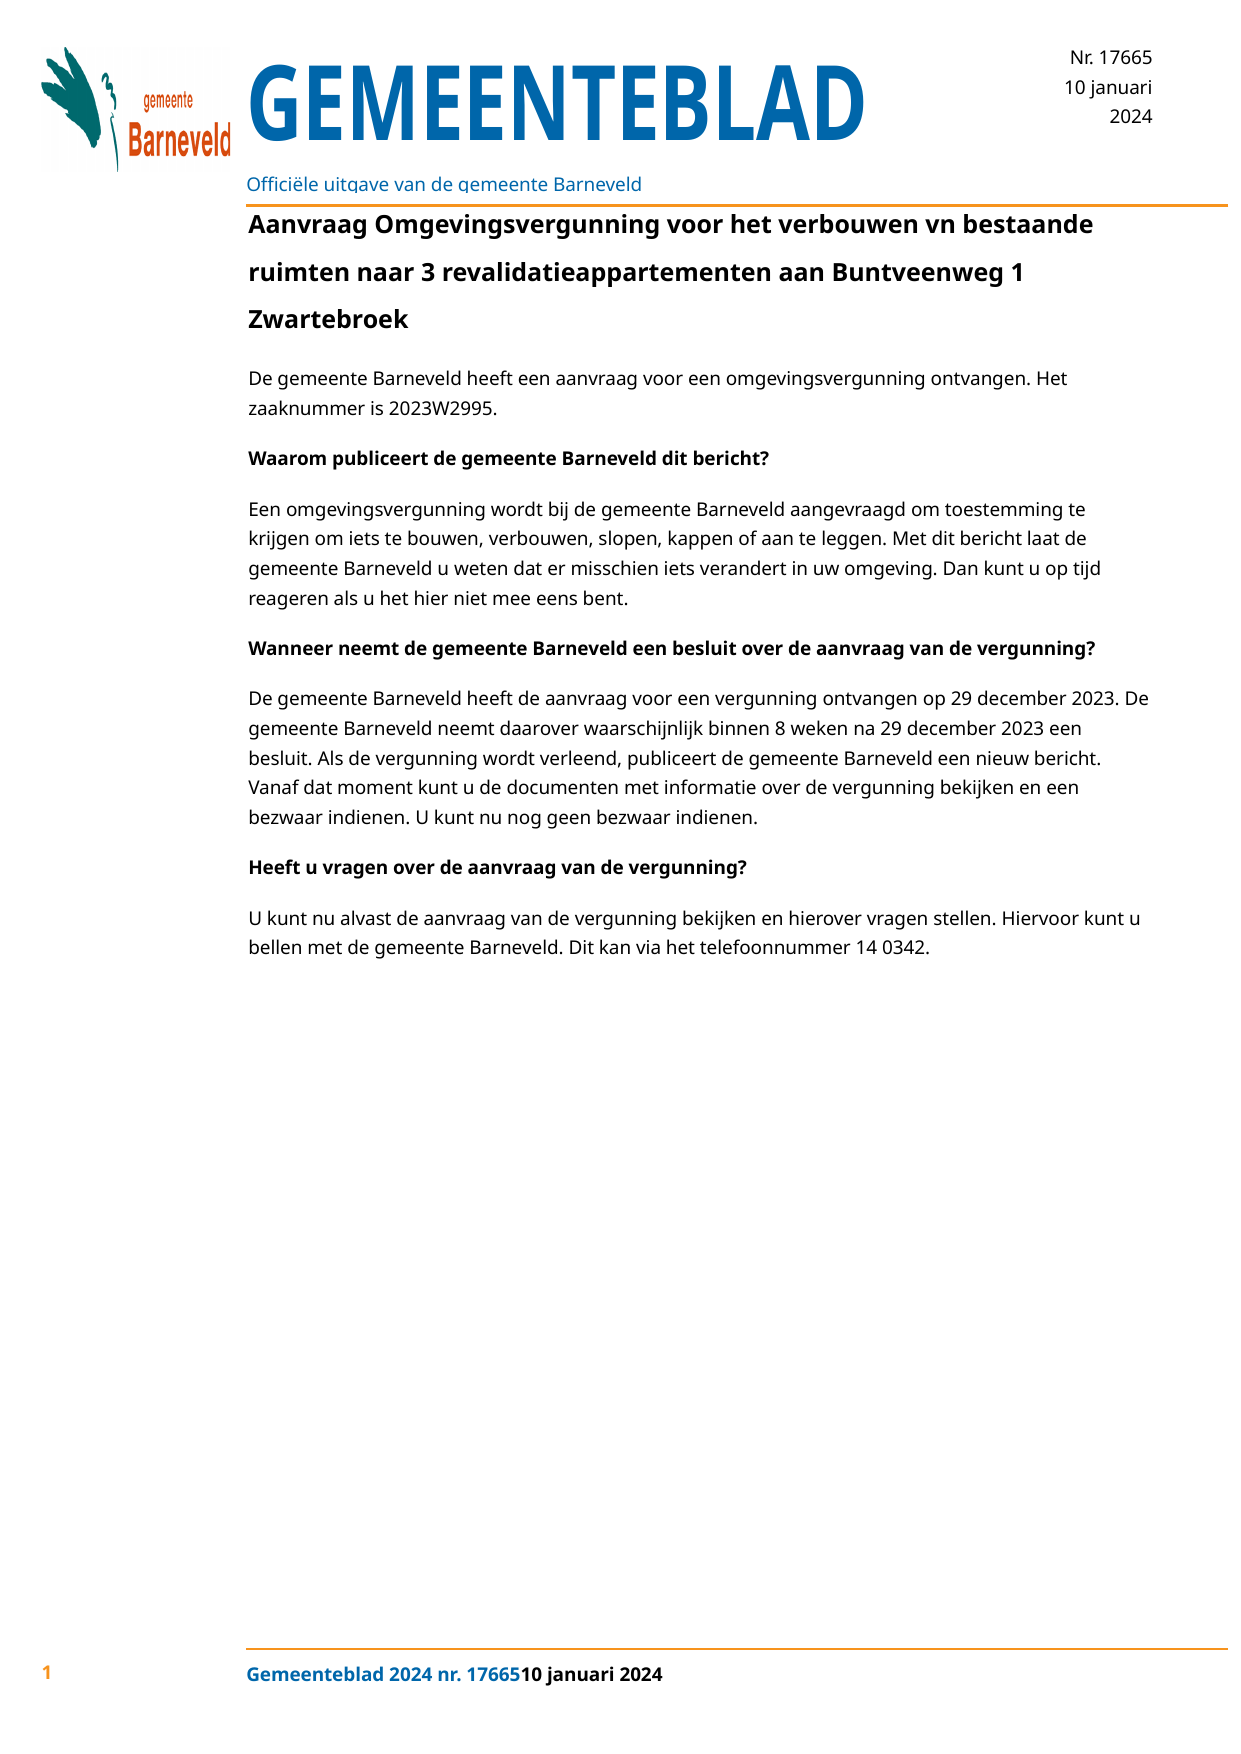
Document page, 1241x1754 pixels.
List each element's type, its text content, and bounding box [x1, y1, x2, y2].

text U kunt nu alvast de aanvraag van de vergunning bekijken en hierover vragen stellen. Hiervoor kunt u bellen met de gemeente Barneveld. Dit kan via het telefoonnummer 14 0342. [248, 905, 1152, 960]
text Waarom publiceert de gemeente Barneveld dit bericht? [248, 446, 1152, 471]
text De gemeente Barneveld heeft een aanvraag voor een omgevingsvergunning ontvangen. Het zaaknummer is 2023W2995. [248, 366, 1152, 421]
text Aanvraag Omgevingsvergunning voor het verbouwen vn bestaande ruimten naar 3 revalidatieappartementen aan Buntveenweg 1 Zwartebroek [248, 207, 1152, 336]
text Wanneer neemt de gemeente Barneveld een besluit over de aanvraag van de vergunning? [248, 635, 1152, 661]
text De gemeente Barneveld heeft de aanvraag voor een vergunning ontvangen op 29 december 2023. De gemeente Barneveld neemt daarover waarschijnlijk binnen 8 weken na 29 december 2023 een besluit. Als de vergunning wordt verleend, publiceert de gemeente Barneveld een nieuw bericht. Vanaf dat moment kunt u de documenten met informatie over de vergunning bekijken en een bezwaar indienen. U kunt nu nog geen bezwaar indienen. [248, 686, 1152, 829]
text Heeft u vragen over de aanvraag van de vergunning? [248, 854, 1152, 880]
text Een omgevingsvergunning wordt bij de gemeente Barneveld aangevraagd om toestemming te krijgen om iets te bouwen, verbouwen, slopen, kappen of aan te leggen. Met dit bericht laat de gemeente Barneveld u weten dat er misschien iets verandert in uw omgeving. Dan kunt u op tijd reageren als u het hier niet mee eens bent. [248, 496, 1152, 610]
picture [41, 47, 231, 172]
